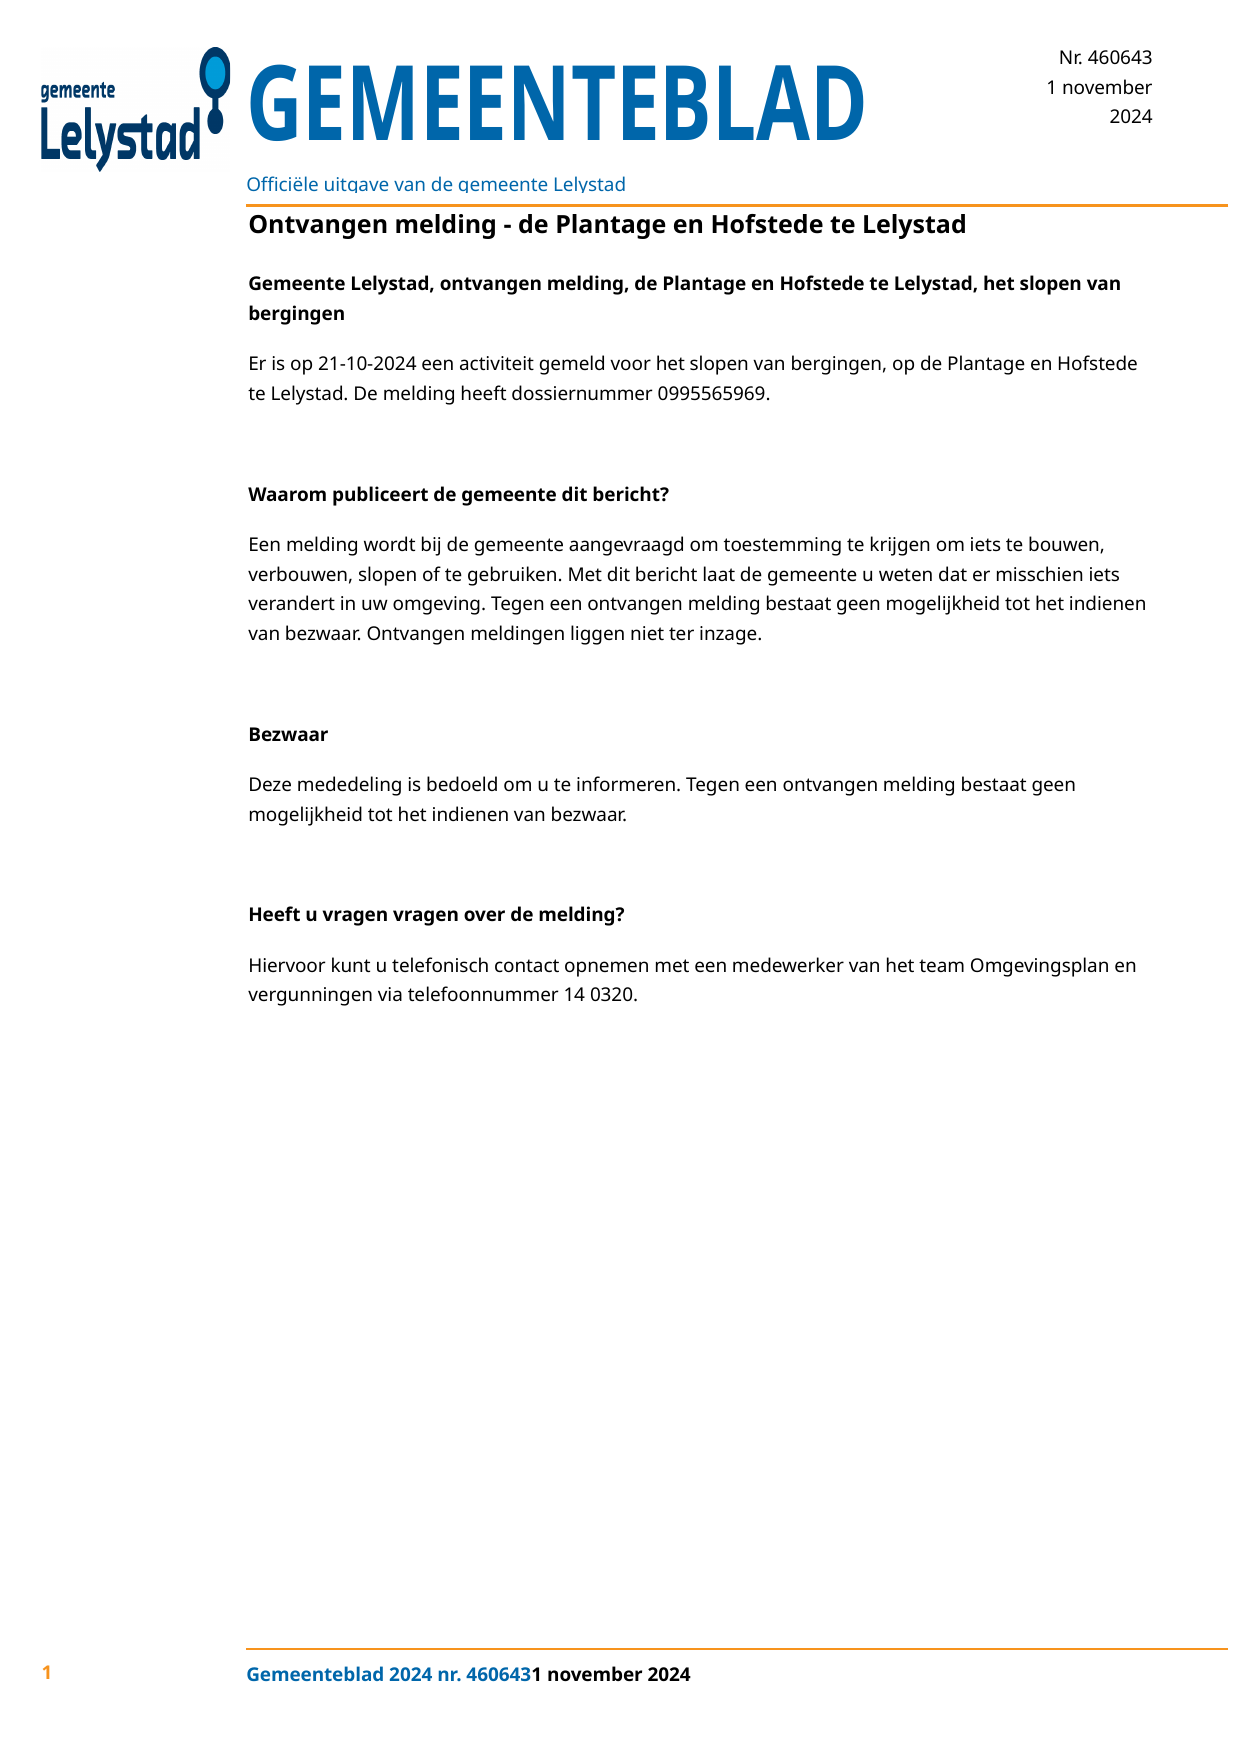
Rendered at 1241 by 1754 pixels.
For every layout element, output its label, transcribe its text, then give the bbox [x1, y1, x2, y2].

text Waarom publiceert de gemeente dit bericht? [248, 481, 1152, 506]
text Er is op 21-10-2024 een activiteit gemeld voor het slopen van bergingen, op de Plantage en Hofstede te Lelystad. De melding heeft dossiernummer 0995565969. [248, 350, 1152, 406]
picture [41, 47, 231, 172]
text Heeft u vragen vragen over de melding? [248, 902, 1152, 927]
text Ontvangen melding - de Plantage en Hofstede te Lelystad [248, 207, 1152, 241]
text Bezwaar [248, 721, 1152, 746]
text Gemeente Lelystad, ontvangen melding, de Plantage en Hofstede te Lelystad, het slopen van bergingen [248, 270, 1152, 326]
text Een melding wordt bij de gemeente aangevraagd om toestemming te krijgen om iets te bouwen, verbouwen, slopen of te gebruiken. Met dit bericht laat de gemeente u weten dat er misschien iets verandert in uw omgeving. Tegen een ontvangen melding bestaat geen mogelijkheid tot het indienen van bezwaar. Ontvangen meldingen liggen niet ter inzage. [248, 531, 1152, 646]
text Deze mededeling is bedoeld om u te informeren. Tegen een ontvangen melding bestaat geen mogelijkheid tot het indienen van bezwaar. [248, 771, 1152, 826]
text Hiervoor kunt u telefonisch contact opnemen met een medewerker van het team Omgevingsplan en vergunningen via telefoonnummer 14 0320. [248, 952, 1152, 1007]
